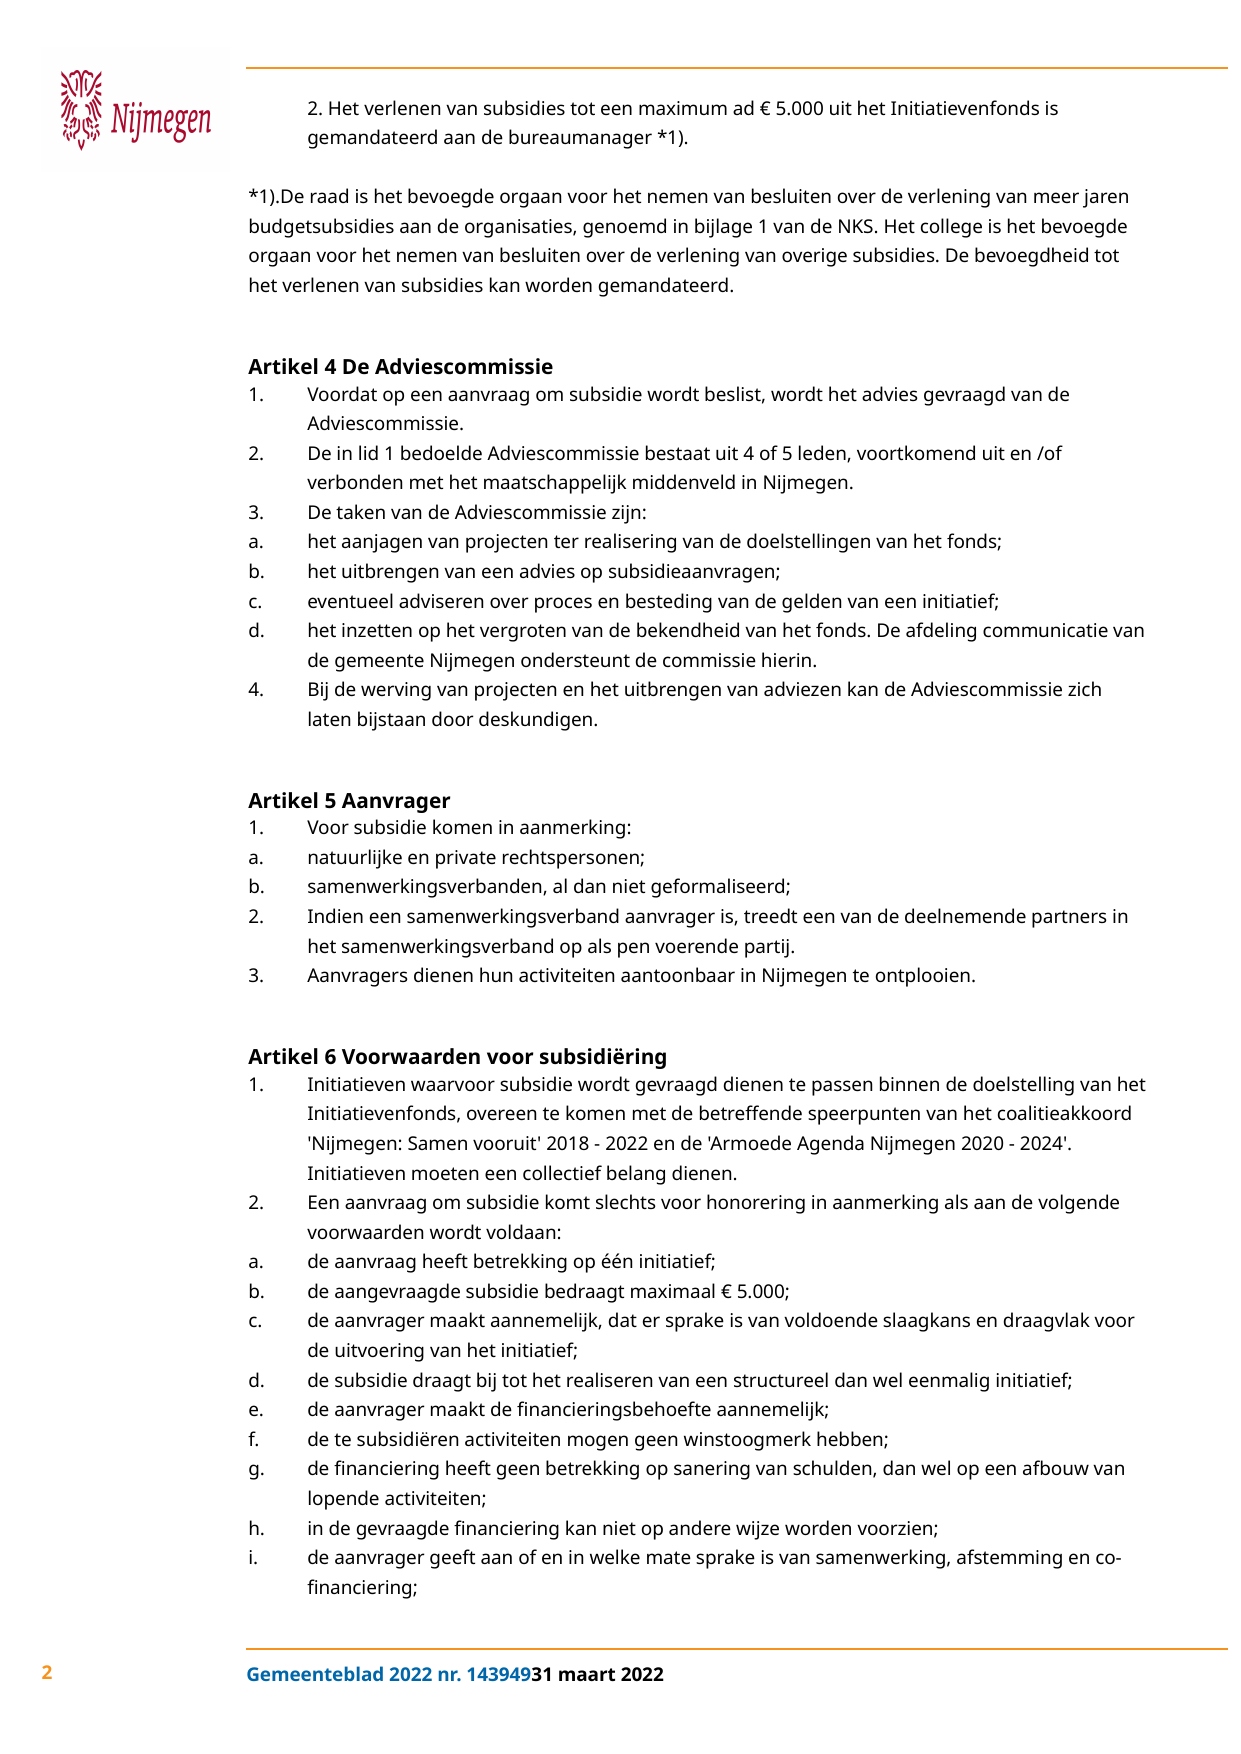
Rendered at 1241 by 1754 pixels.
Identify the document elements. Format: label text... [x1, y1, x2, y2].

list de subsidie draagt bij tot het realiseren van een structureel dan wel eenmalig initiatief; [248, 1367, 1152, 1392]
list het inzetten op het vergroten van de bekendheid van het fonds. De afdeling communicatie van de gemeente Nijmegen ondersteunt de commissie hierin. [248, 617, 1152, 673]
picture [41, 47, 231, 172]
list Een aanvraag om subsidie komt slechts voor honorering in aanmerking als aan de volgende voorwaarden wordt voldaan: [248, 1189, 1152, 1244]
list natuurlijke en private rechtspersonen; [248, 844, 1152, 870]
list Aanvragers dienen hun activiteiten aantoonbaar in Nijmegen te ontplooien. [248, 962, 1152, 988]
list de aanvrager geeft aan of en in welke mate sprake is van samenwerking, afstemming en co- financiering; [248, 1544, 1152, 1599]
list de financiering heeft geen betrekking op sanering van schulden, dan wel op een afbouw van lopende activiteiten; [248, 1456, 1152, 1511]
list het uitbrengen van een advies op subsidieaanvragen; [248, 558, 1152, 584]
list de te subsidiëren activiteiten mogen geen winstoogmerk hebben; [248, 1426, 1152, 1452]
list Bij de werving van projecten en het uitbrengen van adviezen kan de Adviescommissie zich laten bijstaan door deskundigen. [248, 677, 1152, 732]
list in de gevraagde financiering kan niet op andere wijze worden voorzien; [248, 1515, 1152, 1540]
list 2. Het verlenen van subsidies tot een maximum ad € 5.000 uit het Initiatievenfonds is gemandateerd aan de bureaumanager *1). [248, 95, 1152, 150]
text Artikel 4 De Adviescommissie [248, 352, 1152, 381]
list Voor subsidie komen in aanmerking: [248, 814, 1152, 840]
text *1).De raad is het bevoegde orgaan voor het nemen van besluiten over de verlening van meer jaren budgetsubsidies aan de organisaties, genoemd in bijlage 1 van de NKS. Het college is het bevoegde orgaan voor het nemen van besluiten over de verlening van overige subsidies. De bevoegdheid tot het verlenen van subsidies kan worden gemandateerd. [248, 183, 1152, 298]
list De taken van de Adviescommissie zijn: [248, 499, 1152, 525]
text Artikel 6 Voorwaarden voor subsidiëring [248, 1042, 1152, 1071]
list de aanvraag heeft betrekking op één initiatief; [248, 1248, 1152, 1274]
list het aanjagen van projecten ter realisering van de doelstellingen van het fonds; [248, 529, 1152, 554]
list samenwerkingsverbanden, al dan niet geformaliseerd; [248, 874, 1152, 899]
list Voordat op een aanvraag om subsidie wordt beslist, wordt het advies gevraagd van de Adviescommissie. [248, 381, 1152, 436]
list De in lid 1 bedoelde Adviescommissie bestaat uit 4 of 5 leden, voortkomend uit en /of verbonden met het maatschappelijk middenveld in Nijmegen. [248, 440, 1152, 495]
text Artikel 5 Aanvrager [248, 786, 1152, 814]
list Initiatieven waarvoor subsidie wordt gevraagd dienen te passen binnen de doelstelling van het Initiatievenfonds, overeen te komen met de betreffende speerpunten van het coalitieakkoord 'Nijmegen: Samen vooruit' 2018 - 2022 en de 'Armoede Agenda Nijmegen 2020 - 2024'. Initiatieven moeten een collectief belang dienen. [248, 1071, 1152, 1185]
list eventueel adviseren over proces en besteding van de gelden van een initiatief; [248, 588, 1152, 613]
list de aanvrager maakt aannemelijk, dat er sprake is van voldoende slaagkans en draagvlak voor de uitvoering van het initiatief; [248, 1308, 1152, 1363]
list de aangevraagde subsidie bedraagt maximaal € 5.000; [248, 1278, 1152, 1304]
list de aanvrager maakt de financieringsbehoefte aannemelijk; [248, 1396, 1152, 1422]
list Indien een samenwerkingsverband aanvrager is, treedt een van de deelnemende partners in het samenwerkingsverband op als pen voerende partij. [248, 903, 1152, 959]
